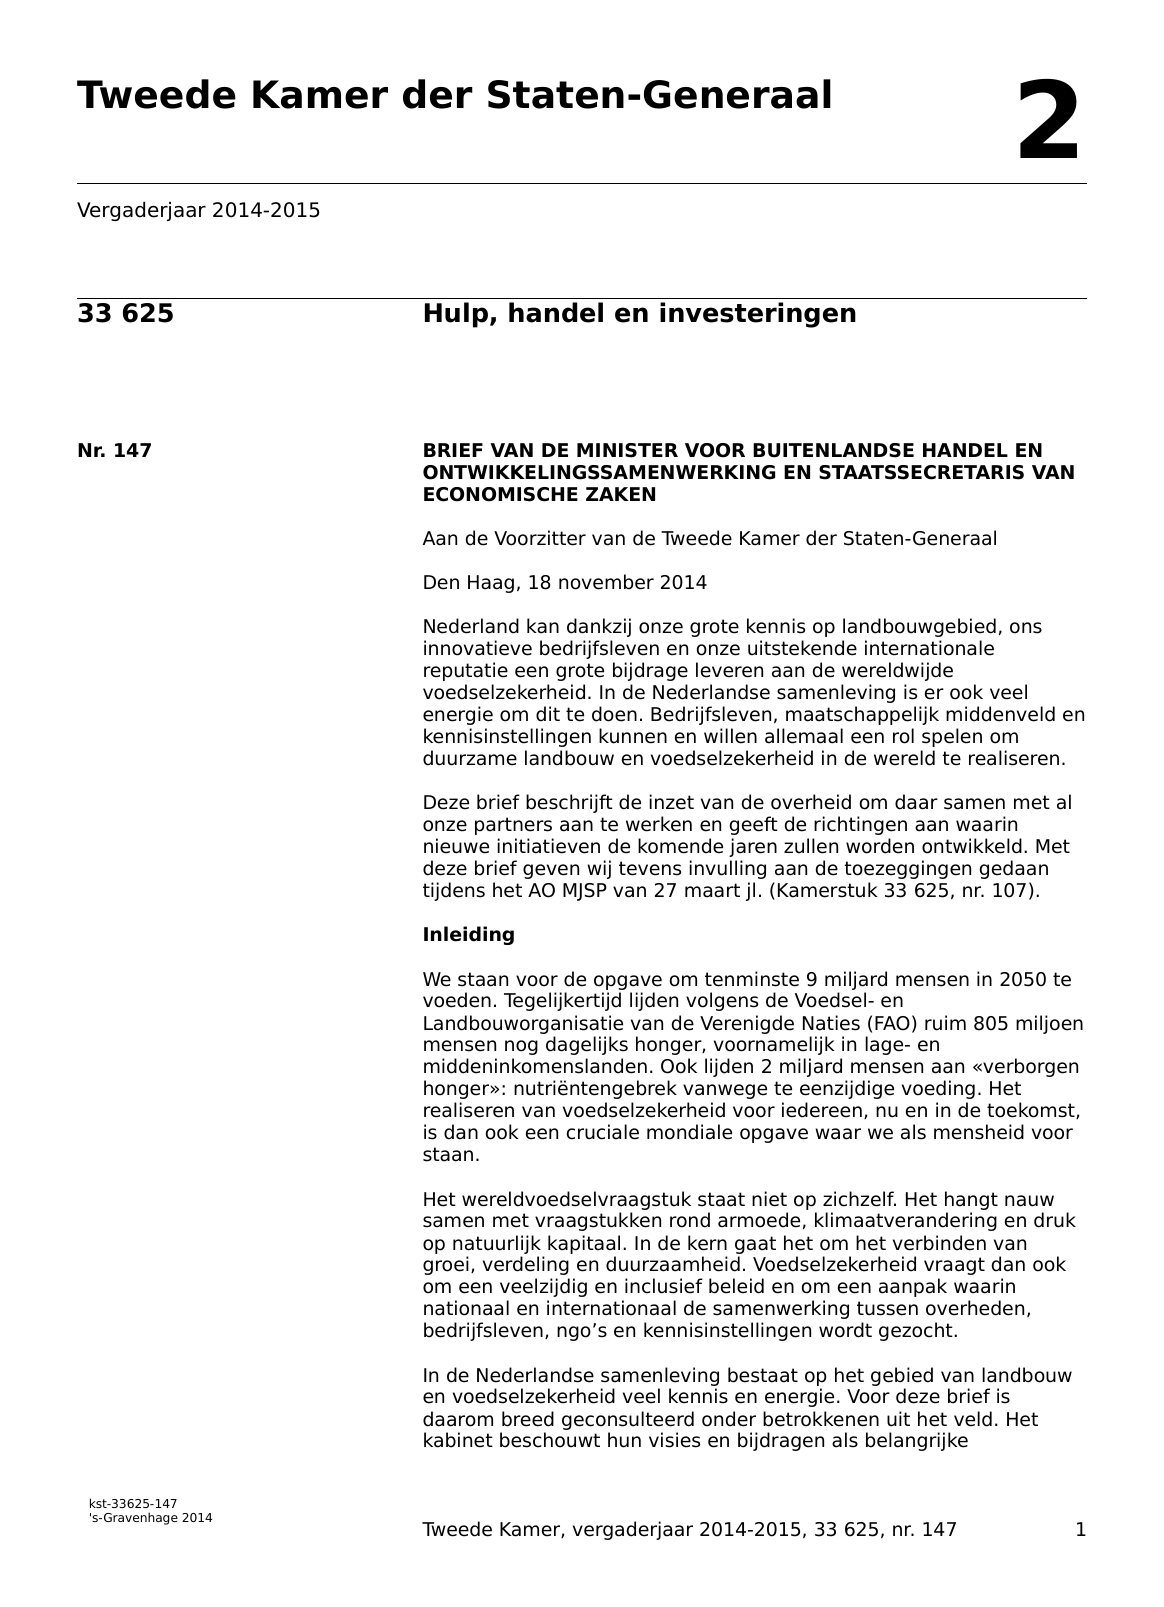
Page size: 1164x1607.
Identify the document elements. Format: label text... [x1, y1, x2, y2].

text Het wereldvoedselvraagstuk staat niet op zichzelf. Het hangt nauw samen met vraagstukken rond armoede, klimaatverandering en druk op natuurlijk kapitaal. In de kern gaat het om het verbinden van groei, verdeling en duurzaamheid. Voedselzekerheid vraagt dan ook om een veelzijdig en inclusief beleid en om een aanpak waarin nationaal en internationaal de samenwerking tussen overheden, bedrijfsleven, ngo’s en kennisinstellingen wordt gezocht. [422, 1188, 1087, 1342]
text Deze brief beschrijft de inzet van de overheid om daar samen met al onze partners aan te werken en geeft de richtingen aan waarin nieuwe initiatieven de komende jaren zullen worden ontwikkeld. Met deze brief geven wij tevens invulling aan de toezeggingen gedaan tijdens het AO MJSP van 27 maart jl. (Kamerstuk 33 625, nr. 107). [422, 792, 1087, 902]
text In de Nederlandse samenleving bestaat op het gebied van landbouw en voedselzekerheid veel kennis en energie. Voor deze brief is daarom breed geconsulteerd onder betrokkenen uit het veld. Het kabinet beschouwt hun visies en bijdragen als belangrijke [422, 1364, 1087, 1452]
text Nederland kan dankzij onze grote kennis op landbouwgebied, ons innovatieve bedrijfsleven en onze uitstekende internationale reputatie een grote bijdrage leveren aan de wereldwijde voedselzekerheid. In de Nederlandse samenleving is er ook veel energie om dit te doen. Bedrijfsleven, maatschappelijk middenveld en kennisinstellingen kunnen en willen allemaal een rol spelen om duurzame landbouw en voedselzekerheid in de wereld te realiseren. [422, 616, 1087, 770]
table_header Tweede Kamer der Staten-Generaal [77, 59, 886, 183]
text We staan voor de opgave om tenminste 9 miljard mensen in 2050 te voeden. Tegelijkertijd lijden volgens de Voedsel- en Landbouworganisatie van de Verenigde Naties (FAO) ruim 805 miljoen mensen nog dagelijks honger, voornamelijk in lage- en middeninkomenslanden. Ook lijden 2 miljard mensen aan «verborgen honger»: nutriëntengebrek vanwege te eenzijdige voeding. Het realiseren van voedselzekerheid voor iedereen, nu en in de toekomst, is dan ook een cruciale mondiale opgave waar we als mensheid voor staan. [422, 968, 1087, 1166]
text 's-Gravenhage 2014 [88, 1511, 323, 1525]
subtitle 33 625 Hulp, handel en investeringen [77, 299, 1087, 329]
subtitle Nr. 147 BRIEF VAN DE MINISTER VOOR BUITENLANDSE HANDEL EN ONTWIKKELINGSSAMENWERKING EN STAATSSECRETARIS VAN ECONOMISCHE ZAKEN [77, 440, 1087, 506]
table_header 2 [886, 59, 1087, 183]
text Den Haag, 18 november 2014 [422, 572, 1087, 594]
text Aan de Voorzitter van de Tweede Kamer der Staten-Generaal [422, 528, 1087, 550]
subtitle Inleiding [422, 924, 1087, 946]
text kst-33625-147 [88, 1497, 323, 1511]
table_cell Vergaderjaar 2014-2015 [77, 184, 1087, 298]
